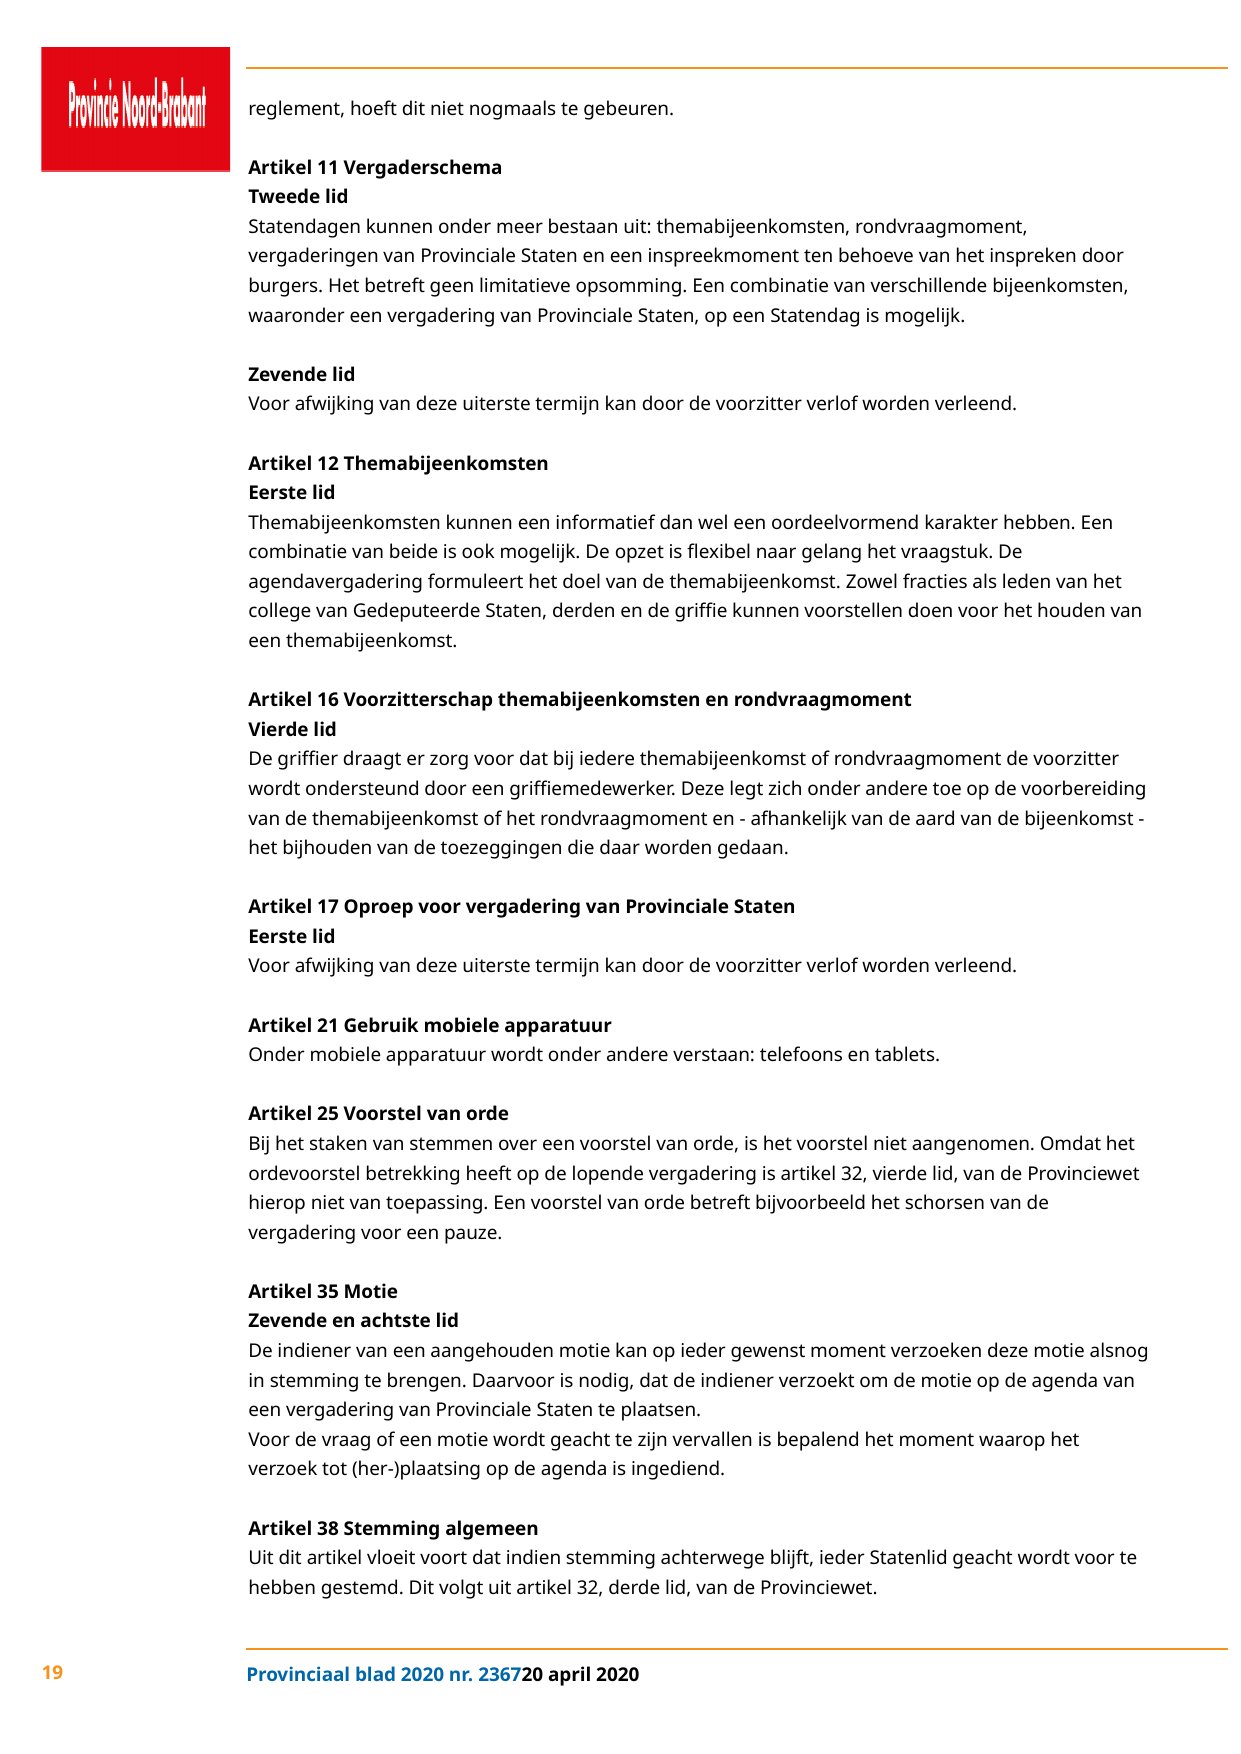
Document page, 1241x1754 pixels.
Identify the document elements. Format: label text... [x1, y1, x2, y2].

text Artikel 38 Stemming algemeen [248, 1515, 1152, 1541]
text Bij het staken van stemmen over een voorstel van orde, is het voorstel niet aangenomen. Omdat het ordevoorstel betrekking heeft op de lopende vergadering is artikel 32, vierde lid, van de Provinciewet hierop niet van toepassing. Een voorstel van orde betreft bijvoorbeeld het schorsen van de vergadering voor een pauze. [248, 1130, 1152, 1245]
text Vierde lid [248, 716, 1152, 742]
text Voor afwijking van deze uiterste termijn kan door de voorzitter verlof worden verleend. [248, 953, 1152, 978]
text Artikel 21 Gebruik mobiele apparatuur [248, 1012, 1152, 1038]
text De griffier draagt er zorg voor dat bij iedere themabijeenkomst of rondvraagmoment de voorzitter wordt ondersteund door een griffiemedewerker. Deze legt zich onder andere toe op de voorbereiding van de themabijeenkomst of het rondvraagmoment en - afhankelijk van de aard van de bijeenkomst - het bijhouden van de toezeggingen die daar worden gedaan. [248, 746, 1152, 860]
text Artikel 25 Voorstel van orde [248, 1101, 1152, 1126]
text Eerste lid [248, 479, 1152, 505]
text Artikel 17 Oproep voor vergadering van Provinciale Staten [248, 893, 1152, 919]
text Tweede lid [248, 183, 1152, 209]
text Zevende en achtste lid [248, 1308, 1152, 1333]
text Artikel 16 Voorzitterschap themabijeenkomsten en rondvraagmoment [248, 686, 1152, 712]
picture [41, 47, 231, 172]
text Artikel 35 Motie [248, 1278, 1152, 1304]
text Eerste lid [248, 923, 1152, 949]
text Artikel 12 Themabijeenkomsten [248, 450, 1152, 476]
text Voor afwijking van deze uiterste termijn kan door de voorzitter verlof worden verleend. [248, 391, 1152, 416]
text De indiener van een aangehouden motie kan op ieder gewenst moment verzoeken deze motie alsnog in stemming te brengen. Daarvoor is nodig, dat de indiener verzoekt om de motie op de agenda van een vergadering van Provinciale Staten te plaatsen. [248, 1337, 1152, 1422]
text Onder mobiele apparatuur wordt onder andere verstaan: telefoons en tablets. [248, 1041, 1152, 1067]
text Voor de vraag of een motie wordt geacht te zijn vervallen is bepalend het moment waarop het verzoek tot (her-)plaatsing op de agenda is ingediend. [248, 1426, 1152, 1481]
text Zevende lid [248, 361, 1152, 387]
text Themabijeenkomsten kunnen een informatief dan wel een oordeelvormend karakter hebben. Een combinatie van beide is ook mogelijk. De opzet is flexibel naar gelang het vraagstuk. De agendavergadering formuleert het doel van de themabijeenkomst. Zowel fracties als leden van het college van Gedeputeerde Staten, derden en de griffie kunnen voorstellen doen voor het houden van een themabijeenkomst. [248, 509, 1152, 653]
text Artikel 11 Vergaderschema [248, 154, 1152, 180]
text reglement, hoeft dit niet nogmaals te gebeuren. [248, 95, 1152, 121]
text Uit dit artikel vloeit voort dat indien stemming achterwege blijft, ieder Statenlid geacht wordt voor te hebben gestemd. Dit volgt uit artikel 32, derde lid, van de Provinciewet. [248, 1544, 1152, 1600]
text Statendagen kunnen onder meer bestaan uit: themabijeenkomsten, rondvraagmoment, vergaderingen van Provinciale Staten en een inspreekmoment ten behoeve van het inspreken door burgers. Het betreft geen limitatieve opsomming. Een combinatie van verschillende bijeenkomsten, waaronder een vergadering van Provinciale Staten, op een Statendag is mogelijk. [248, 213, 1152, 328]
